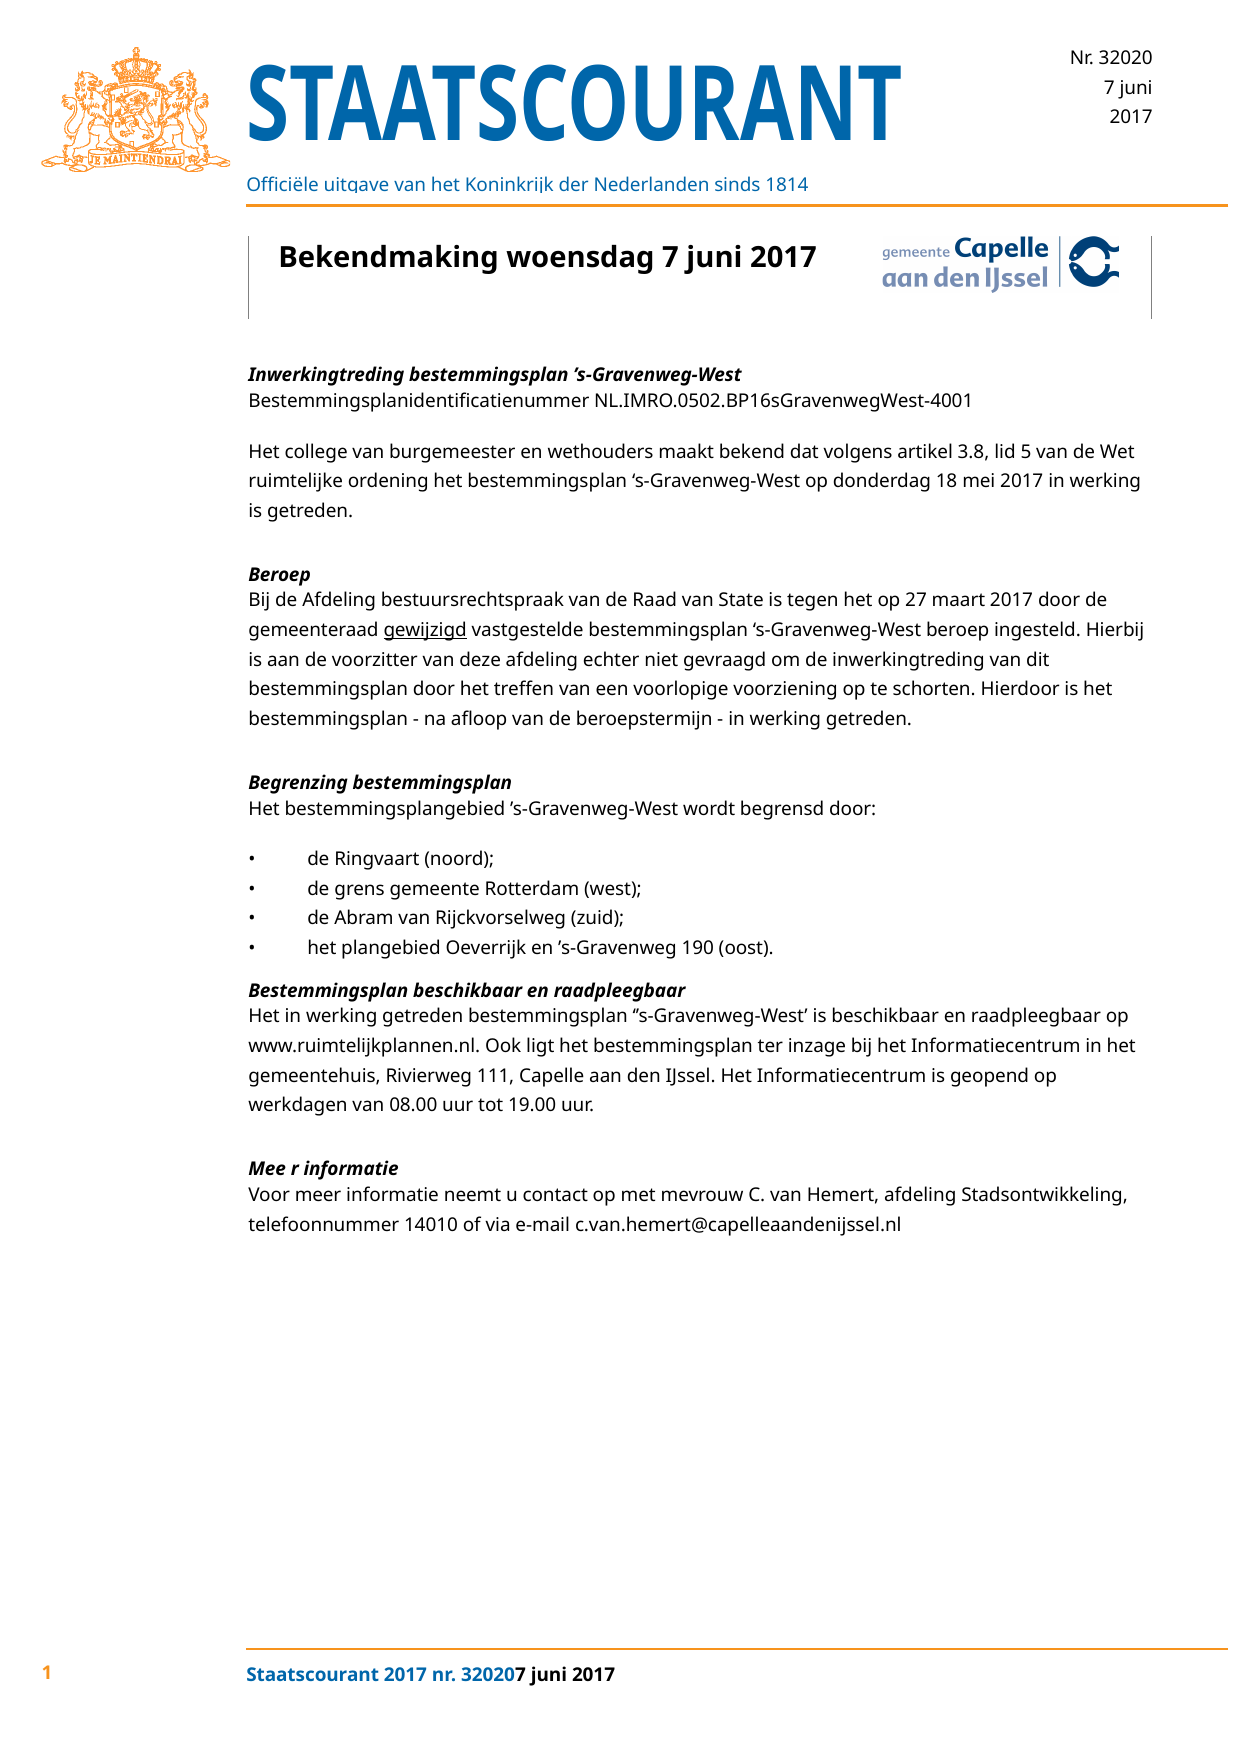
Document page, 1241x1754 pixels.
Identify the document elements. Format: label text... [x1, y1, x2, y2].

list de Abram van Rijckvorselweg (zuid); [248, 904, 1152, 930]
text Mee r informatie [248, 1155, 1152, 1181]
text Begrenzing bestemmingsplan [248, 769, 1152, 795]
text Bestemmingsplanidentificatienummer NL.IMRO.0502.BP16sGravenwegWest-4001 [248, 387, 1152, 413]
picture [882, 236, 1119, 293]
list het plangebied Oeverrijk en ’s-Gravenweg 190 (oost). [248, 934, 1152, 959]
text Inwerkingtreding bestemmingsplan ’s-Gravenweg-West [248, 362, 1152, 387]
text Het in werking getreden bestemmingsplan ‘’s-Gravenweg-West’ is beschikbaar en raadpleegbaar op www.ruimtelijkplannen.nl. Ook ligt het bestemmingsplan ter inzage bij het Informatiecentrum in het gemeentehuis, Rivierweg 111, Capelle aan den IJssel. Het Informatiecentrum is geopend op werkdagen van 08.00 uur tot 19.00 uur. [248, 1003, 1152, 1117]
text Bestemmingsplan beschikbaar en raadpleegbaar [248, 977, 1152, 1003]
table_header [850, 236, 1151, 319]
list de grens gemeente Rotterdam (west); [248, 875, 1152, 900]
table_header Bekendmaking woensdag 7 juni 2017 [249, 236, 850, 319]
text Beroep [248, 561, 1152, 587]
text Het bestemmingsplangebied ’s-Gravenweg-West wordt begrensd door: [248, 795, 1152, 820]
picture [41, 47, 231, 172]
text Het college van burgemeester en wethouders maakt bekend dat volgens artikel 3.8, lid 5 van de Wet ruimtelijke ordening het bestemmingsplan ‘s-Gravenweg-West op donderdag 18 mei 2017 in werking is getreden. [248, 438, 1152, 523]
text Bij de Afdeling bestuursrechtspraak van de Raad van State is tegen het op 27 maart 2017 door de gemeenteraad gewijzigd vastgestelde bestemmingsplan ‘s-Gravenweg-West beroep ingesteld. Hierbij is aan de voorzitter van deze afdeling echter niet gevraagd om de inwerkingtreding van dit bestemmingsplan door het treffen van een voorlopige voorziening op te schorten. Hierdoor is het bestemmingsplan - na afloop van de beroepstermijn - in werking getreden. [248, 587, 1152, 731]
list de Ringvaart (noord); [248, 845, 1152, 871]
text Voor meer informatie neemt u contact op met mevrouw C. van Hemert, afdeling Stadsontwikkeling, telefoonnummer 14010 of via e-mail c.van.hemert@capelleaandenijssel.nl [248, 1181, 1152, 1236]
